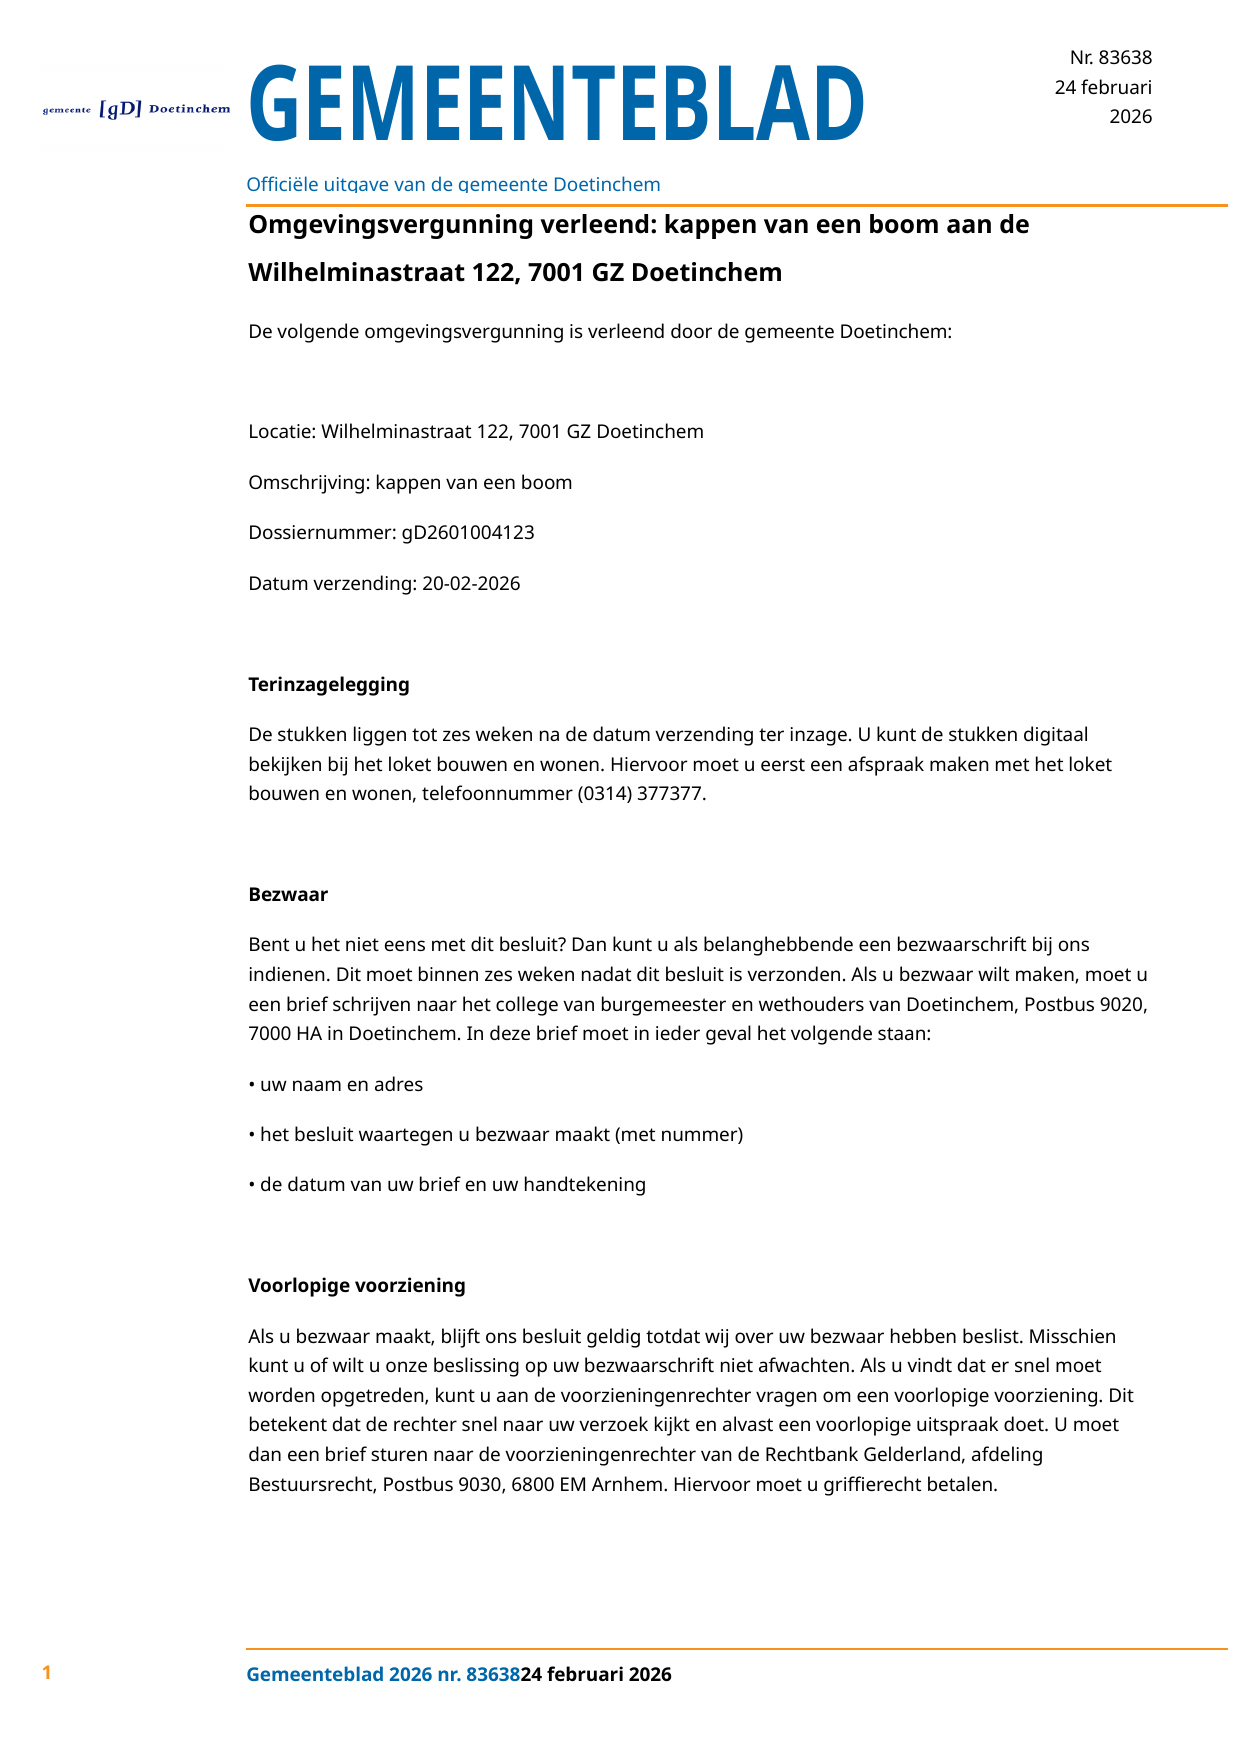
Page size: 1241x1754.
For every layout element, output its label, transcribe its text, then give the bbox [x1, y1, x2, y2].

text Voorlopige voorziening [248, 1272, 1152, 1298]
text • het besluit waartegen u bezwaar maakt (met nummer) [248, 1121, 1152, 1147]
text Als u bezwaar maakt, blijft ons besluit geldig totdat wij over uw bezwaar hebben beslist. Misschien kunt u of wilt u onze beslissing op uw bezwaarschrift niet afwachten. Als u vindt dat er snel moet worden opgetreden, kunt u aan de voorzieningenrechter vragen om een voorlopige voorziening. Dit betekent dat de rechter snel naar uw verzoek kijkt en alvast een voorlopige uitspraak doet. U moet dan een brief sturen naar de voorzieningenrechter van de Rechtbank Gelderland, afdeling Bestuursrecht, Postbus 9030, 6800 EM Arnhem. Hiervoor moet u griffierecht betalen. [248, 1323, 1152, 1497]
picture [41, 47, 231, 172]
text Omschrijving: kappen van een boom [248, 469, 1152, 495]
text Locatie: Wilhelminastraat 122, 7001 GZ Doetinchem [248, 419, 1152, 444]
text Omgevingsvergunning verleend: kappen van een boom aan de Wilhelminastraat 122, 7001 GZ Doetinchem [248, 207, 1152, 288]
text Bent u het niet eens met dit besluit? Dan kunt u als belanghebbende een bezwaarschrift bij ons indienen. Dit moet binnen zes weken nadat dit besluit is verzonden. Als u bezwaar wilt maken, moet u een brief schrijven naar het college van burgemeester en wethouders van Doetinchem, Postbus 9020, 7000 HA in Doetinchem. In deze brief moet in ieder geval het volgende staan: [248, 932, 1152, 1046]
text Dossiernummer: gD2601004123 [248, 519, 1152, 545]
text Datum verzending: 20-02-2026 [248, 570, 1152, 596]
text • de datum van uw brief en uw handtekening [248, 1172, 1152, 1197]
text • uw naam en adres [248, 1071, 1152, 1097]
text De volgende omgevingsvergunning is verleend door de gemeente Doetinchem: [248, 318, 1152, 344]
text Terinzagelegging [248, 671, 1152, 697]
text Bezwaar [248, 881, 1152, 907]
text De stukken liggen tot zes weken na de datum verzending ter inzage. U kunt de stukken digitaal bekijken bij het loket bouwen en wonen. Hiervoor moet u eerst een afspraak maken met het loket bouwen en wonen, telefoonnummer (0314) 377377. [248, 721, 1152, 806]
